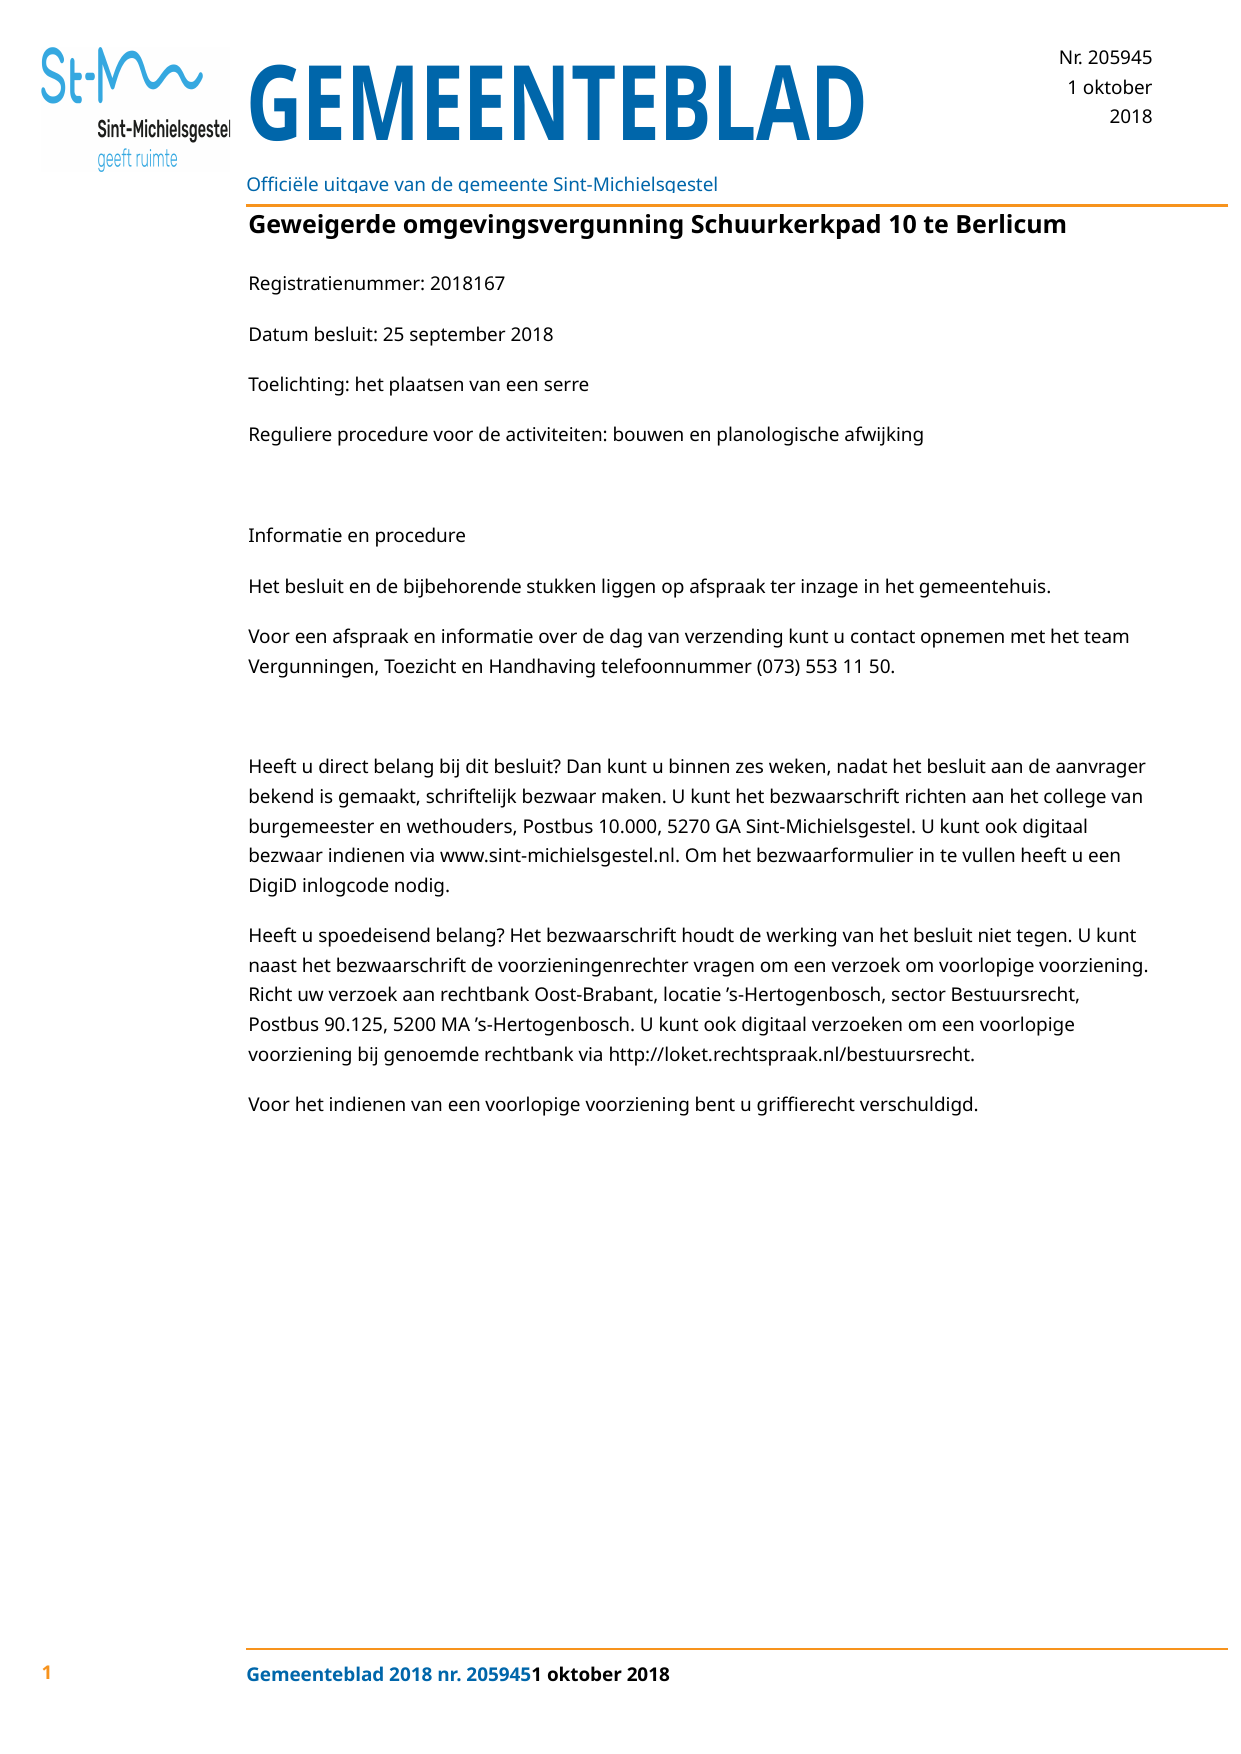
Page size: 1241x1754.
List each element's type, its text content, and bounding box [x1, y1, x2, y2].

text Registratienummer: 2018167 [248, 270, 1152, 296]
text Het besluit en de bijbehorende stukken liggen op afspraak ter inzage in het gemeentehuis. [248, 573, 1152, 598]
text Voor een afspraak en informatie over de dag van verzending kunt u contact opnemen met het team Vergunningen, Toezicht en Handhaving telefoonnummer (073) 553 11 50. [248, 623, 1152, 678]
text Informatie en procedure [248, 522, 1152, 548]
text Datum besluit: 25 september 2018 [248, 321, 1152, 346]
text Toelichting: het plaatsen van een serre [248, 371, 1152, 397]
text Voor het indienen van een voorlopige voorziening bent u griffierecht verschuldigd. [248, 1091, 1152, 1117]
text Heeft u direct belang bij dit besluit? Dan kunt u binnen zes weken, nadat het besluit aan de aanvrager bekend is gemaakt, schriftelijk bezwaar maken. U kunt het bezwaarschrift richten aan het college van burgemeester en wethouders, Postbus 10.000, 5270 GA Sint-Michielsgestel. U kunt ook digitaal bezwaar indienen via www.sint-michielsgestel.nl. Om het bezwaarformulier in te vullen heeft u een DigiD inlogcode nodig. [248, 754, 1152, 898]
text Geweigerde omgevingsvergunning Schuurkerkpad 10 te Berlicum [248, 207, 1152, 241]
text Heeft u spoedeisend belang? Het bezwaarschrift houdt de werking van het besluit niet tegen. U kunt naast het bezwaarschrift de voorzieningenrechter vragen om een verzoek om voorlopige voorziening. Richt uw verzoek aan rechtbank Oost-Brabant, locatie ’s-Hertogenbosch, sector Bestuursrecht, Postbus 90.125, 5200 MA ’s-Hertogenbosch. U kunt ook digitaal verzoeken om een voorlopige voorziening bij genoemde rechtbank via http://loket.rechtspraak.nl/bestuursrecht. [248, 922, 1152, 1066]
text Reguliere procedure voor de activiteiten: bouwen en planologische afwijking [248, 422, 1152, 447]
picture [41, 47, 231, 172]
